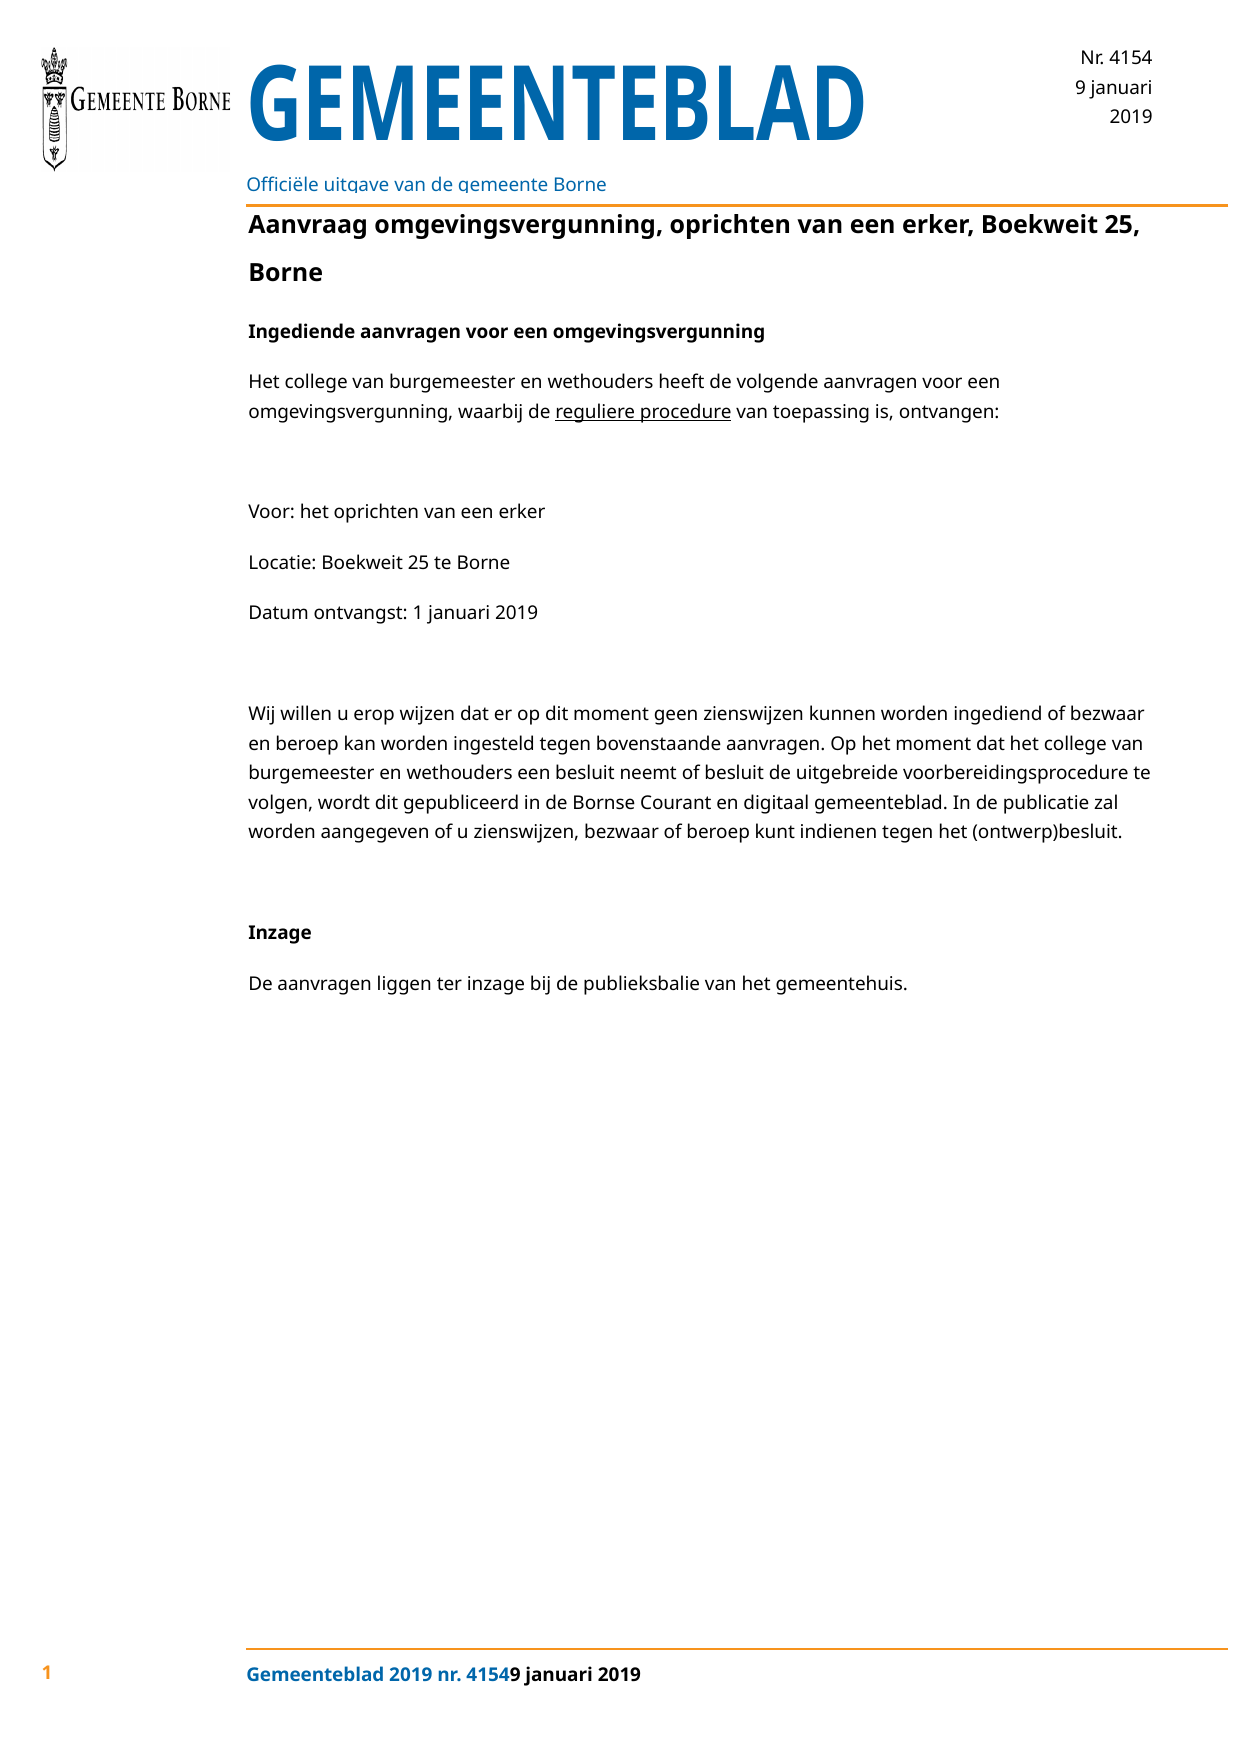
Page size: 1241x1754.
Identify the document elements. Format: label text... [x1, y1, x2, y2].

text De aanvragen liggen ter inzage bij de publieksbalie van het gemeentehuis. [248, 970, 1152, 996]
text Inzage [248, 919, 1152, 945]
text Aanvraag omgevingsvergunning, oprichten van een erker, Boekweit 25, Borne [248, 207, 1152, 288]
text Wij willen u erop wijzen dat er op dit moment geen zienswijzen kunnen worden ingediend of bezwaar en beroep kan worden ingesteld tegen bovenstaande aanvragen. Op het moment dat het college van burgemeester en wethouders een besluit neemt of besluit de uitgebreide voorbereidingsprocedure te volgen, wordt dit gepubliceerd in de Bornse Courant en digitaal gemeenteblad. In de publicatie zal worden aangegeven of u zienswijzen, bezwaar of beroep kunt indienen tegen het (ontwerp)besluit. [248, 700, 1152, 844]
picture [41, 47, 231, 172]
text Locatie: Boekweit 25 te Borne [248, 549, 1152, 575]
text Datum ontvangst: 1 januari 2019 [248, 599, 1152, 625]
text Voor: het oprichten van een erker [248, 499, 1152, 524]
text Het college van burgemeester en wethouders heeft de volgende aanvragen voor een omgevingsvergunning, waarbij de reguliere procedure van toepassing is, ontvangen: [248, 368, 1152, 424]
text Ingediende aanvragen voor een omgevingsvergunning [248, 318, 1152, 344]
